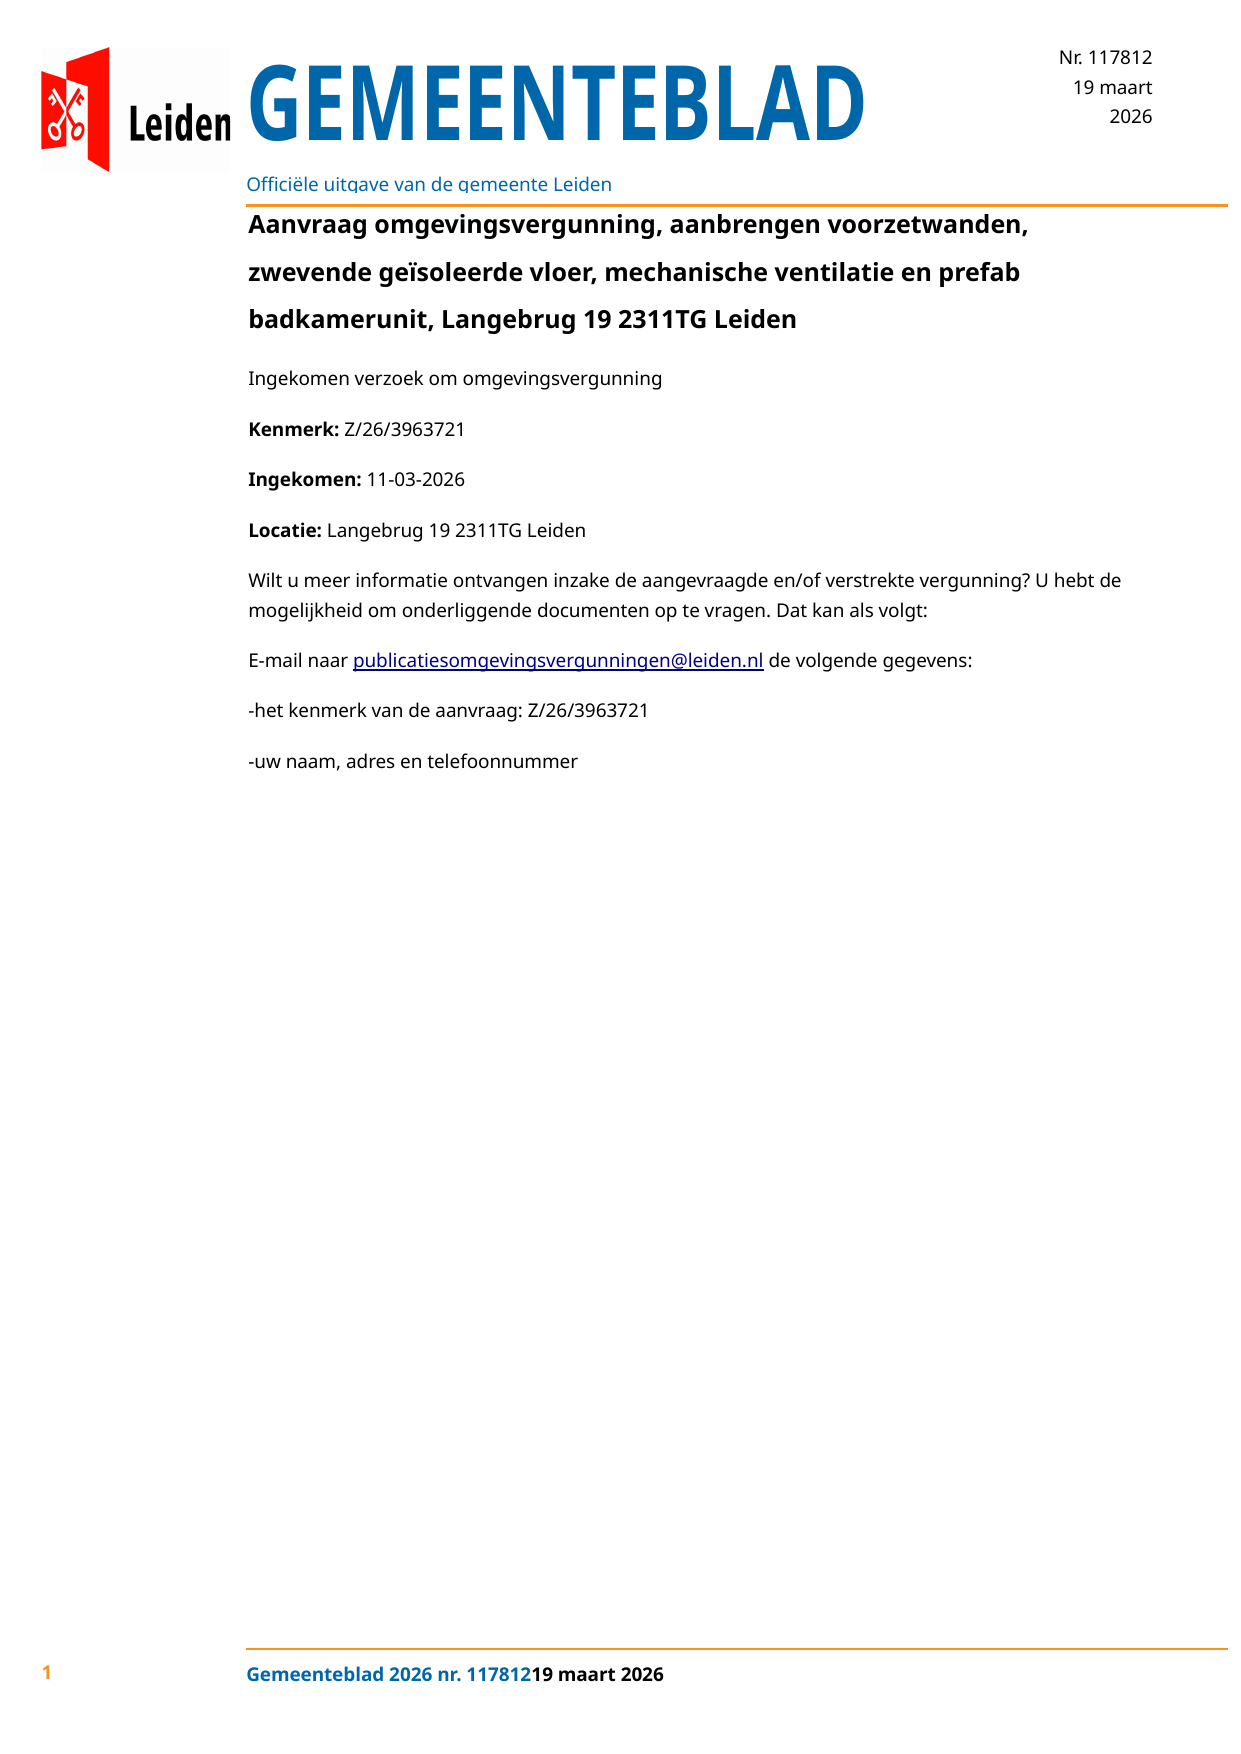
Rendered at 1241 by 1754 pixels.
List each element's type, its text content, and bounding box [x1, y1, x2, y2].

text Wilt u meer informatie ontvangen inzake de aangevraagde en/of verstrekte vergunning? U hebt de mogelijkheid om onderliggende documenten op te vragen. Dat kan als volgt: [248, 567, 1152, 622]
picture [41, 47, 231, 172]
text Locatie: Langebrug 19 2311TG Leiden [248, 517, 1152, 542]
text E-mail naar publicatiesomgevingsvergunningen@leiden.nl de volgende gegevens: [248, 647, 1152, 673]
text -uw naam, adres en telefoonnummer [248, 748, 1152, 774]
text Ingekomen verzoek om omgevingsvergunning [248, 366, 1152, 391]
text -het kenmerk van de aanvraag: Z/26/3963721 [248, 698, 1152, 723]
text Aanvraag omgevingsvergunning, aanbrengen voorzetwanden, zwevende geïsoleerde vloer, mechanische ventilatie en prefab badkamerunit, Langebrug 19 2311TG Leiden [248, 207, 1152, 336]
text Ingekomen: 11-03-2026 [248, 466, 1152, 492]
text Kenmerk: Z/26/3963721 [248, 416, 1152, 442]
